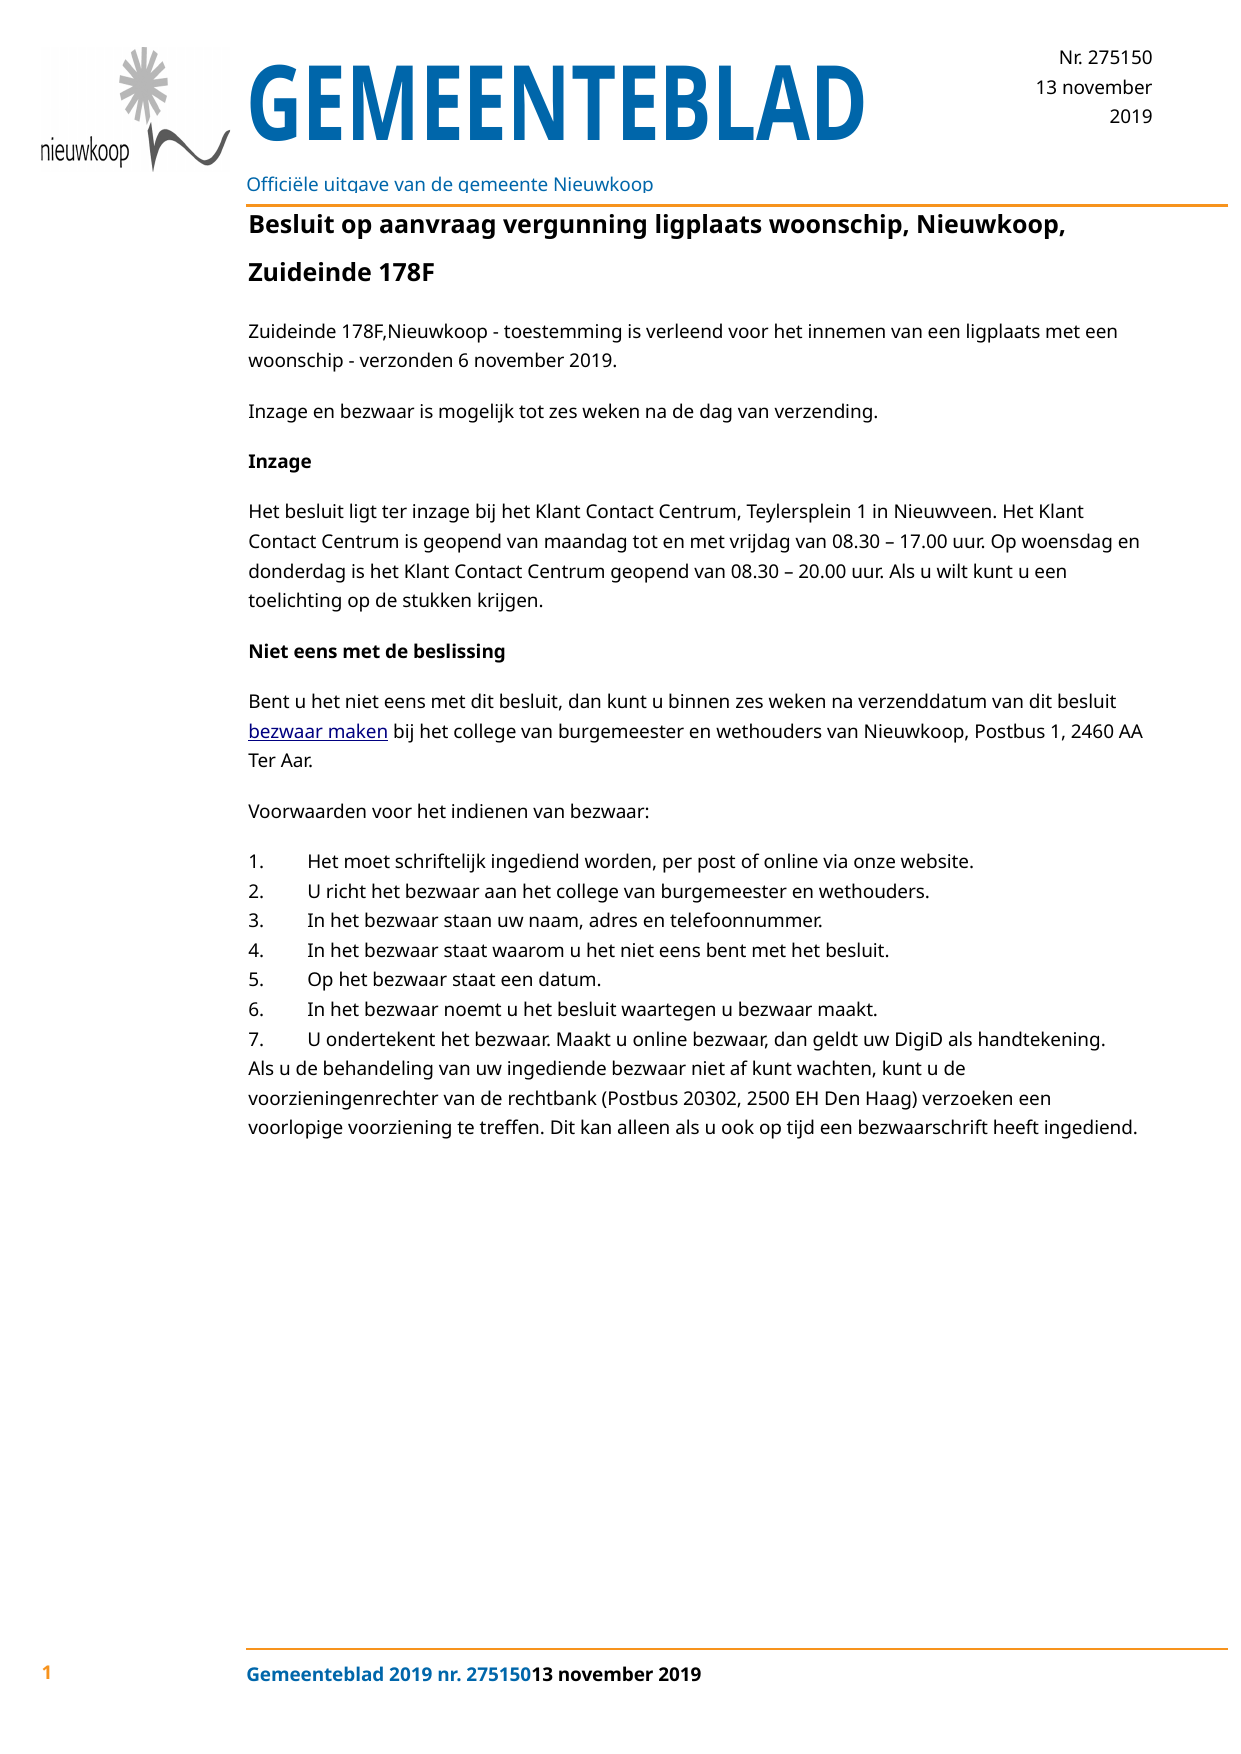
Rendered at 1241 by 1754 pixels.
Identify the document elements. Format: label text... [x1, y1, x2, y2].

list Het moet schriftelijk ingediend worden, per post of online via onze website. [248, 848, 1152, 874]
text Besluit op aanvraag vergunning ligplaats woonschip, Nieuwkoop, Zuideinde 178F [248, 207, 1152, 288]
list Op het bezwaar staat een datum. [248, 967, 1152, 992]
text Niet eens met de beslissing [248, 638, 1152, 664]
text Bent u het niet eens met dit besluit, dan kunt u binnen zes weken na verzenddatum van dit besluit bezwaar maken bij het college van burgemeester en wethouders van Nieuwkoop, Postbus 1, 2460 AA Ter Aar. [248, 688, 1152, 773]
text Als u de behandeling van uw ingediende bezwaar niet af kunt wachten, kunt u de voorzieningenrechter van de rechtbank (Postbus 20302, 2500 EH Den Haag) verzoeken een voorlopige voorziening te treffen. Dit kan alleen als u ook op tijd een bezwaarschrift heeft ingediend. [248, 1055, 1152, 1140]
list In het bezwaar noemt u het besluit waartegen u bezwaar maakt. [248, 996, 1152, 1022]
list In het bezwaar staat waarom u het niet eens bent met het besluit. [248, 937, 1152, 963]
text Inzage en bezwaar is mogelijk tot zes weken na de dag van verzending. [248, 398, 1152, 424]
text Het besluit ligt ter inzage bij het Klant Contact Centrum, Teylersplein 1 in Nieuwveen. Het Klant Contact Centrum is geopend van maandag tot en met vrijdag van 08.30 – 17.00 uur. Op woensdag en donderdag is het Klant Contact Centrum geopend van 08.30 – 20.00 uur. Als u wilt kunt u een toelichting op de stukken krijgen. [248, 499, 1152, 613]
list U richt het bezwaar aan het college van burgemeester en wethouders. [248, 878, 1152, 904]
text Inzage [248, 448, 1152, 474]
text Voorwaarden voor het indienen van bezwaar: [248, 798, 1152, 824]
list U ondertekent het bezwaar. Maakt u online bezwaar, dan geldt uw DigiD als handtekening. [248, 1026, 1152, 1052]
list In het bezwaar staan uw naam, adres en telefoonnummer. [248, 907, 1152, 933]
picture [41, 47, 231, 172]
text Zuideinde 178F,Nieuwkoop - toestemming is verleend voor het innemen van een ligplaats met een woonschip - verzonden 6 november 2019. [248, 318, 1152, 373]
